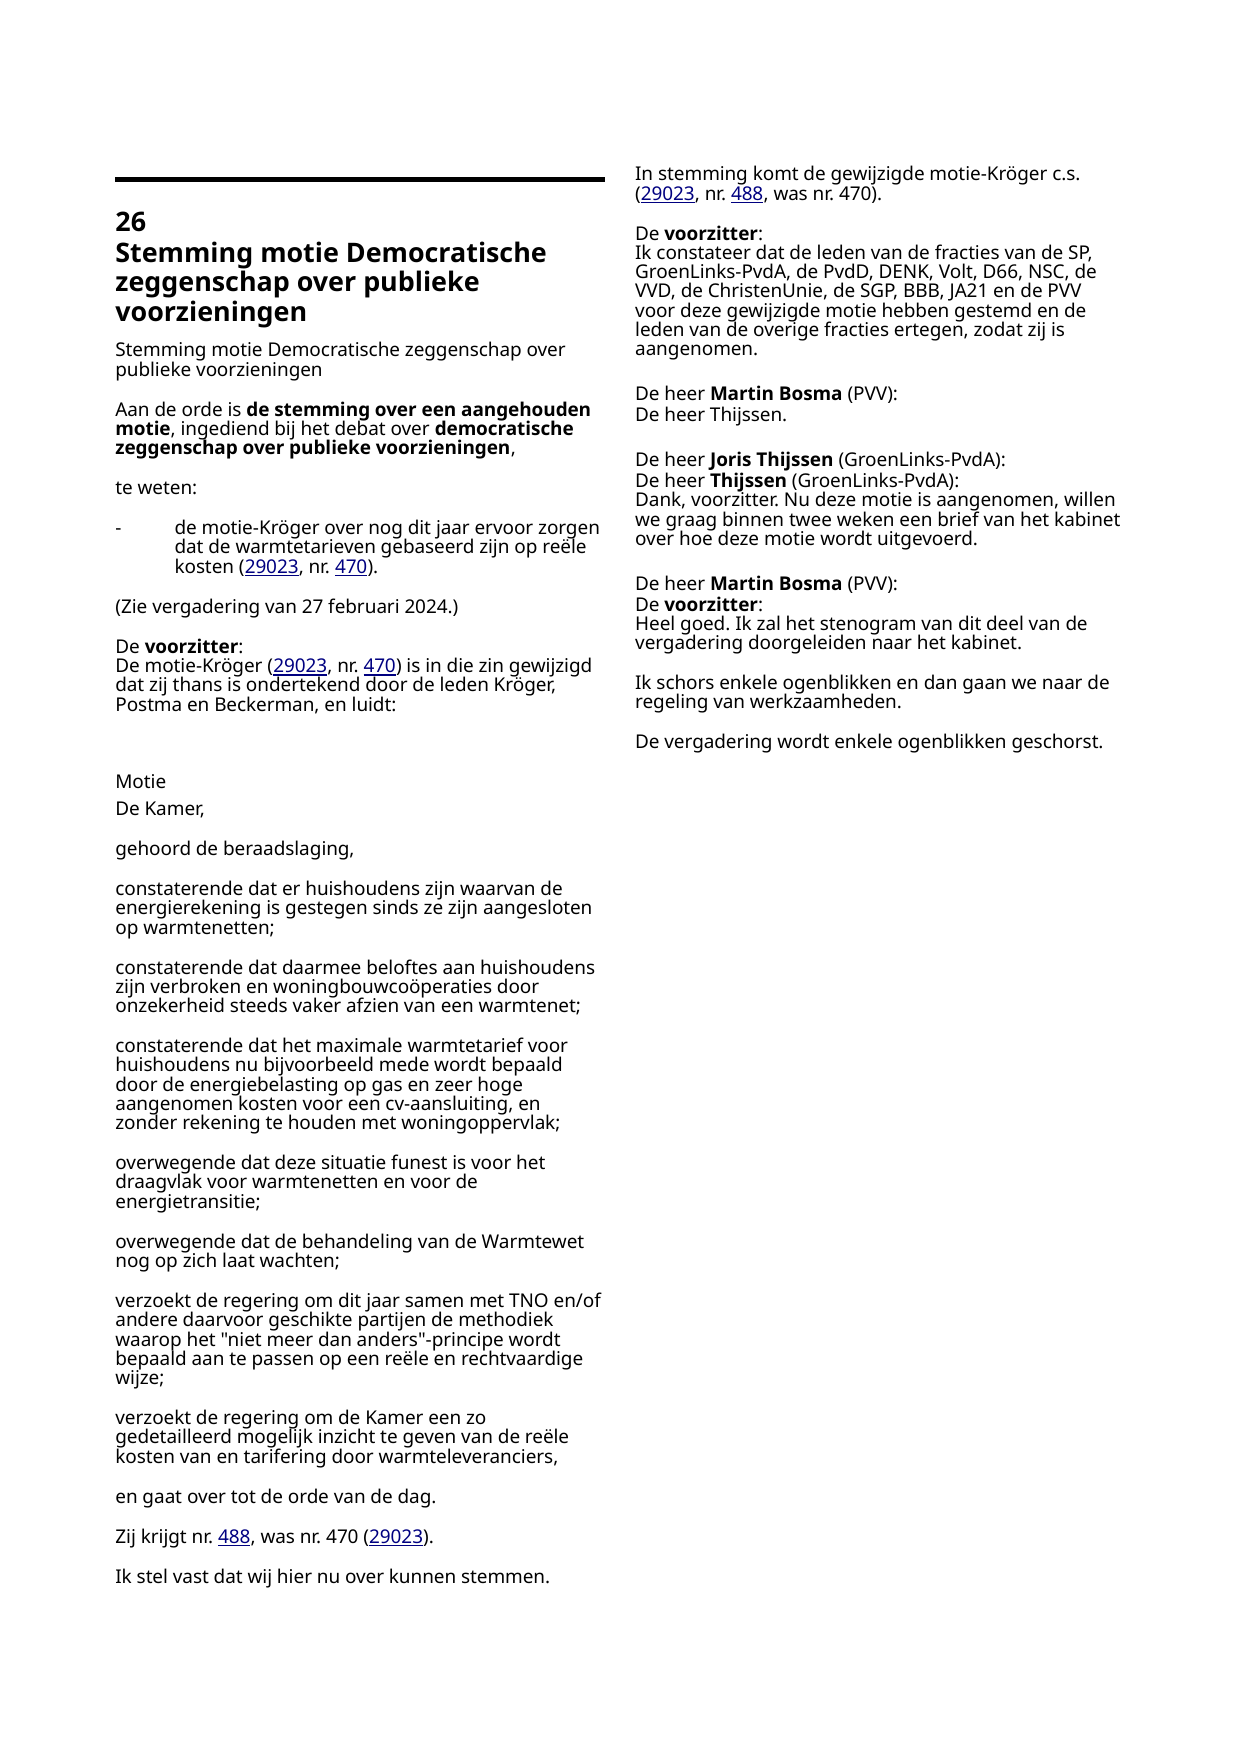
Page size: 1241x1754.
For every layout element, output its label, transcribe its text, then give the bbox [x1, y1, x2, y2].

text De motie-Kröger (29023, nr. 470) is in die zin gewijzigd dat zij thans is ondertekend door de leden Kröger, Postma en Beckerman, en luidt: [115, 657, 605, 715]
text De voorzitter: [115, 638, 605, 657]
text De heer Martin Bosma (PVV): [635, 570, 1125, 596]
text overwegende dat deze situatie funest is voor het draagvlak voor warmtenetten en voor de energietransitie; [115, 1154, 605, 1212]
text constaterende dat het maximale warmtetarief voor huishoudens nu bijvoorbeeld mede wordt bepaald door de energiebelasting op gas en zeer hoge aangenomen kosten voor een cv-aansluiting, en zonder rekening te houden met woningoppervlak; [115, 1037, 605, 1133]
text De heer Martin Bosma (PVV): [635, 380, 1125, 406]
text De Kamer, [115, 800, 605, 819]
text Heel goed. Ik zal het stenogram van dit deel van de vergadering doorgeleiden naar het kabinet. [635, 615, 1125, 653]
text 26 [115, 203, 605, 239]
text constaterende dat er huishoudens zijn waarvan de energierekening is gestegen sinds ze zijn aangesloten op warmtenetten; [115, 880, 605, 938]
text De heer Thijssen (GroenLinks-PvdA): [635, 472, 1125, 491]
text (Zie vergadering van 27 februari 2024.) [115, 598, 605, 617]
text verzoekt de regering om dit jaar samen met TNO en/of andere daarvoor geschikte partijen de methodiek waarop het "niet meer dan anders"-principe wordt bepaald aan te passen op een reële en rechtvaardige wijze; [115, 1292, 605, 1388]
text Ik stel vast dat wij hier nu over kunnen stemmen. [115, 1568, 605, 1587]
list de motie-Kröger over nog dit jaar ervoor zorgen dat de warmtetarieven gebaseerd zijn op reële kosten (29023, nr. 470). [115, 519, 605, 577]
text Aan de orde is de stemming over een aangehouden motie, ingediend bij het debat over democratische zeggenschap over publieke voorzieningen, [115, 401, 605, 458]
text Stemming motie Democratische zeggenschap over publieke voorzieningen [115, 341, 605, 380]
text Stemming motie Democratische zeggenschap over publieke voorzieningen [115, 239, 605, 341]
text Zij krijgt nr. 488, was nr. 470 (29023). [115, 1528, 605, 1547]
text In stemming komt de gewijzigde motie-Kröger c.s. (29023, nr. 488, was nr. 470). [635, 165, 1125, 204]
text De heer Joris Thijssen (GroenLinks-PvdA): [635, 446, 1125, 472]
text De heer Thijssen. [635, 406, 1125, 425]
text overwegende dat de behandeling van de Warmtewet nog op zich laat wachten; [115, 1233, 605, 1271]
text te weten: [115, 479, 605, 498]
text constaterende dat daarmee beloftes aan huishoudens zijn verbroken en woningbouwcoöperaties door onzekerheid steeds vaker afzien van een warmtenet; [115, 959, 605, 1016]
text gehoord de beraadslaging, [115, 840, 605, 859]
text Motie [115, 768, 605, 794]
text De voorzitter: [635, 225, 1125, 244]
text Dank, voorzitter. Nu deze motie is aangenomen, willen we graag binnen twee weken een brief van het kabinet over hoe deze motie wordt uitgevoerd. [635, 491, 1125, 549]
text De vergadering wordt enkele ogenblikken geschorst. [635, 733, 1125, 753]
text verzoekt de regering om de Kamer een zo gedetailleerd mogelijk inzicht te geven van de reële kosten van en tarifering door warmteleveranciers, [115, 1409, 605, 1467]
text Ik schors enkele ogenblikken en dan gaan we naar de regeling van werkzaamheden. [635, 674, 1125, 713]
text Ik constateer dat de leden van de fracties van de SP, GroenLinks-PvdA, de PvdD, DENK, Volt, D66, NSC, de VVD, de ChristenUnie, de SGP, BBB, JA21 en de PVV voor deze gewijzigde motie hebben gestemd en de leden van de overige fracties ertegen, zodat zij is aangenomen. [635, 244, 1125, 359]
text De voorzitter: [635, 596, 1125, 615]
text en gaat over tot de orde van de dag. [115, 1488, 605, 1507]
